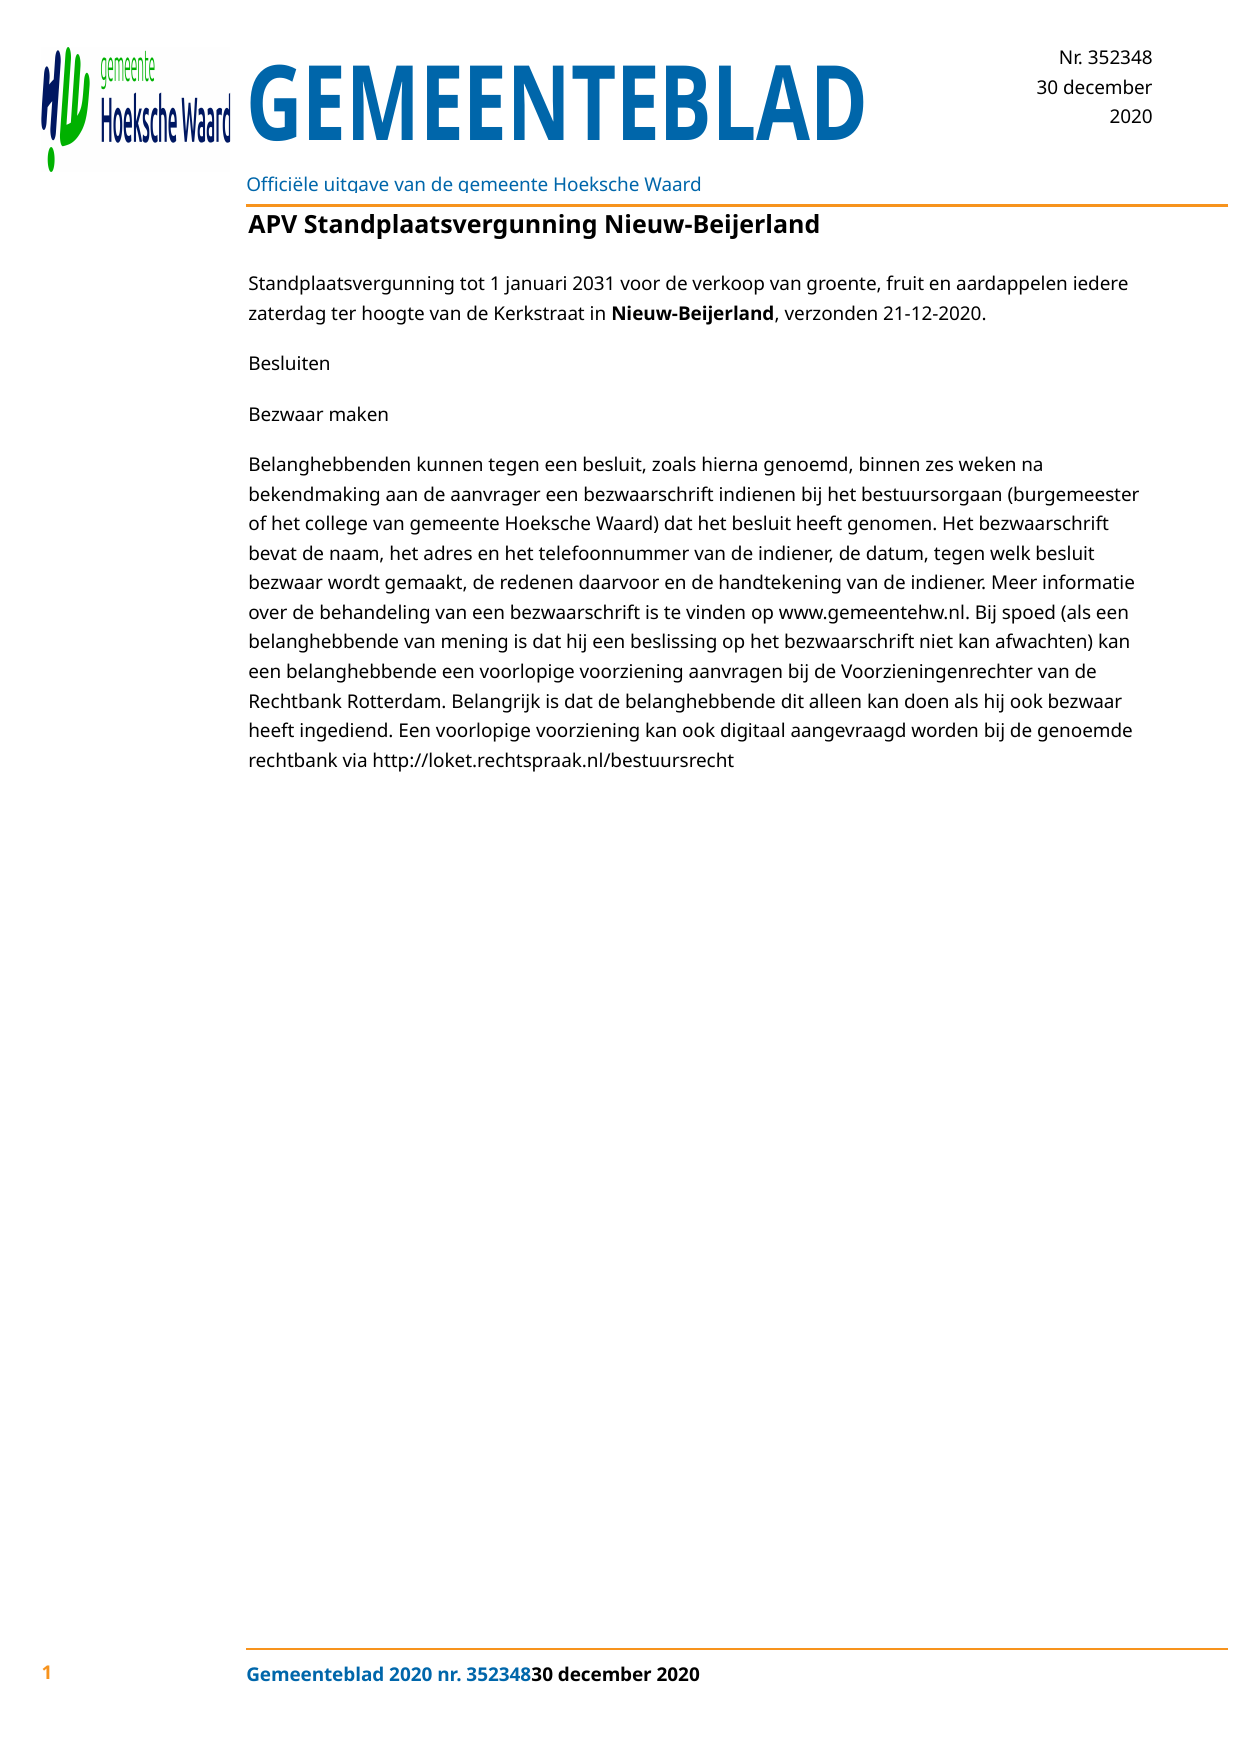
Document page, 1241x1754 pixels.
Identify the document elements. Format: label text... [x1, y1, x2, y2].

picture [41, 47, 231, 172]
text Besluiten [248, 350, 1152, 376]
text Standplaatsvergunning tot 1 januari 2031 voor de verkoop van groente, fruit en aardappelen iedere zaterdag ter hoogte van de Kerkstraat in Nieuw-Beijerland, verzonden 21-12-2020. [248, 270, 1152, 326]
text APV Standplaatsvergunning Nieuw-Beijerland [248, 207, 1152, 241]
text Bezwaar maken [248, 401, 1152, 426]
text Belanghebbenden kunnen tegen een besluit, zoals hierna genoemd, binnen zes weken na bekendmaking aan de aanvrager een bezwaarschrift indienen bij het bestuursorgaan (burgemeester of het college van gemeente Hoeksche Waard) dat het besluit heeft genomen. Het bezwaarschrift bevat de naam, het adres en het telefoonnummer van de indiener, de datum, tegen welk besluit bezwaar wordt gemaakt, de redenen daarvoor en de handtekening van de indiener. Meer informatie over de behandeling van een bezwaarschrift is te vinden op www.gemeentehw.nl. Bij spoed (als een belanghebbende van mening is dat hij een beslissing op het bezwaarschrift niet kan afwachten) kan een belanghebbende een voorlopige voorziening aanvragen bij de Voorzieningenrechter van de Rechtbank Rotterdam. Belangrijk is dat de belanghebbende dit alleen kan doen als hij ook bezwaar heeft ingediend. Een voorlopige voorziening kan ook digitaal aangevraagd worden bij de genoemde rechtbank via http://loket.rechtspraak.nl/bestuursrecht [248, 451, 1152, 773]
